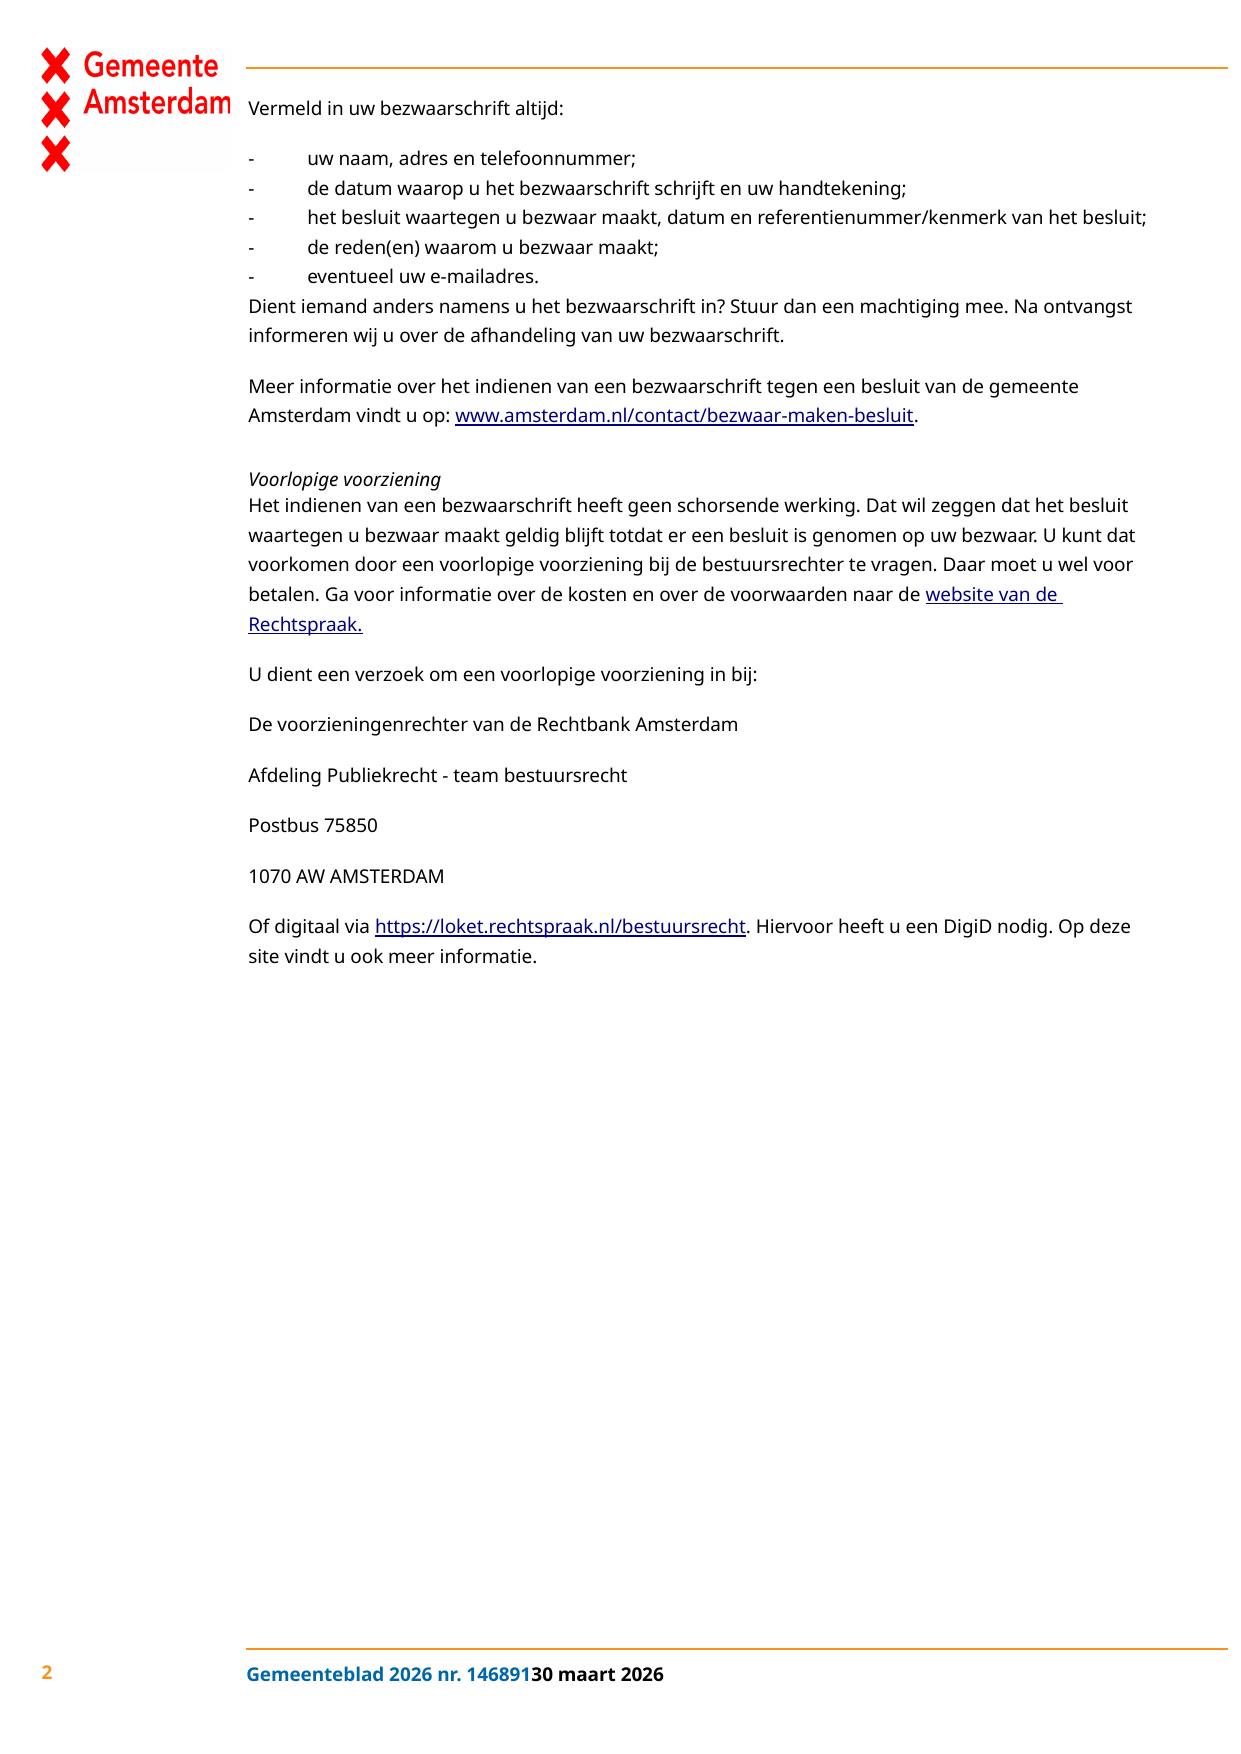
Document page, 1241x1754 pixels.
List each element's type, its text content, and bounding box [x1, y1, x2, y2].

text Afdeling Publiekrecht - team bestuursrecht [248, 762, 1152, 788]
list eventueel uw e-mailadres. [248, 263, 1152, 289]
text U dient een verzoek om een voorlopige voorziening in bij: [248, 661, 1152, 687]
text Dient iemand anders namens u het bezwaarschrift in? Stuur dan een machtiging mee. Na ontvangst informeren wij u over de afhandeling van uw bezwaarschrift. [248, 293, 1152, 348]
list de datum waarop u het bezwaarschrift schrijft en uw handtekening; [248, 175, 1152, 201]
text Het indienen van een bezwaarschrift heeft geen schorsende werking. Dat wil zeggen dat het besluit waartegen u bezwaar maakt geldig blijft totdat er een besluit is genomen op uw bezwaar. U kunt dat voorkomen door een voorlopige voorziening bij de bestuursrechter te vragen. Daar moet u wel voor betalen. Ga voor informatie over de kosten en over de voorwaarden naar de website van de Rechtspraak. [248, 492, 1152, 636]
list de reden(en) waarom u bezwaar maakt; [248, 234, 1152, 260]
text Postbus 75850 [248, 812, 1152, 838]
text Voorlopige voorziening [248, 467, 1152, 492]
text Of digitaal via https://loket.rechtspraak.nl/bestuursrecht. Hiervoor heeft u een DigiD nodig. Op deze site vindt u ook meer informatie. [248, 913, 1152, 968]
text 1070 AW AMSTERDAM [248, 863, 1152, 888]
text Vermeld in uw bezwaarschrift altijd: [248, 95, 1152, 121]
picture [41, 47, 231, 172]
list het besluit waartegen u bezwaar maakt, datum en referentienummer/kenmerk van het besluit; [248, 204, 1152, 230]
text De voorzieningenrechter van de Rechtbank Amsterdam [248, 712, 1152, 737]
list uw naam, adres en telefoonnummer; [248, 145, 1152, 171]
text Meer informatie over het indienen van een bezwaarschrift tegen een besluit van de gemeente Amsterdam vindt u op: www.amsterdam.nl/contact/bezwaar-maken-besluit. [248, 373, 1152, 428]
